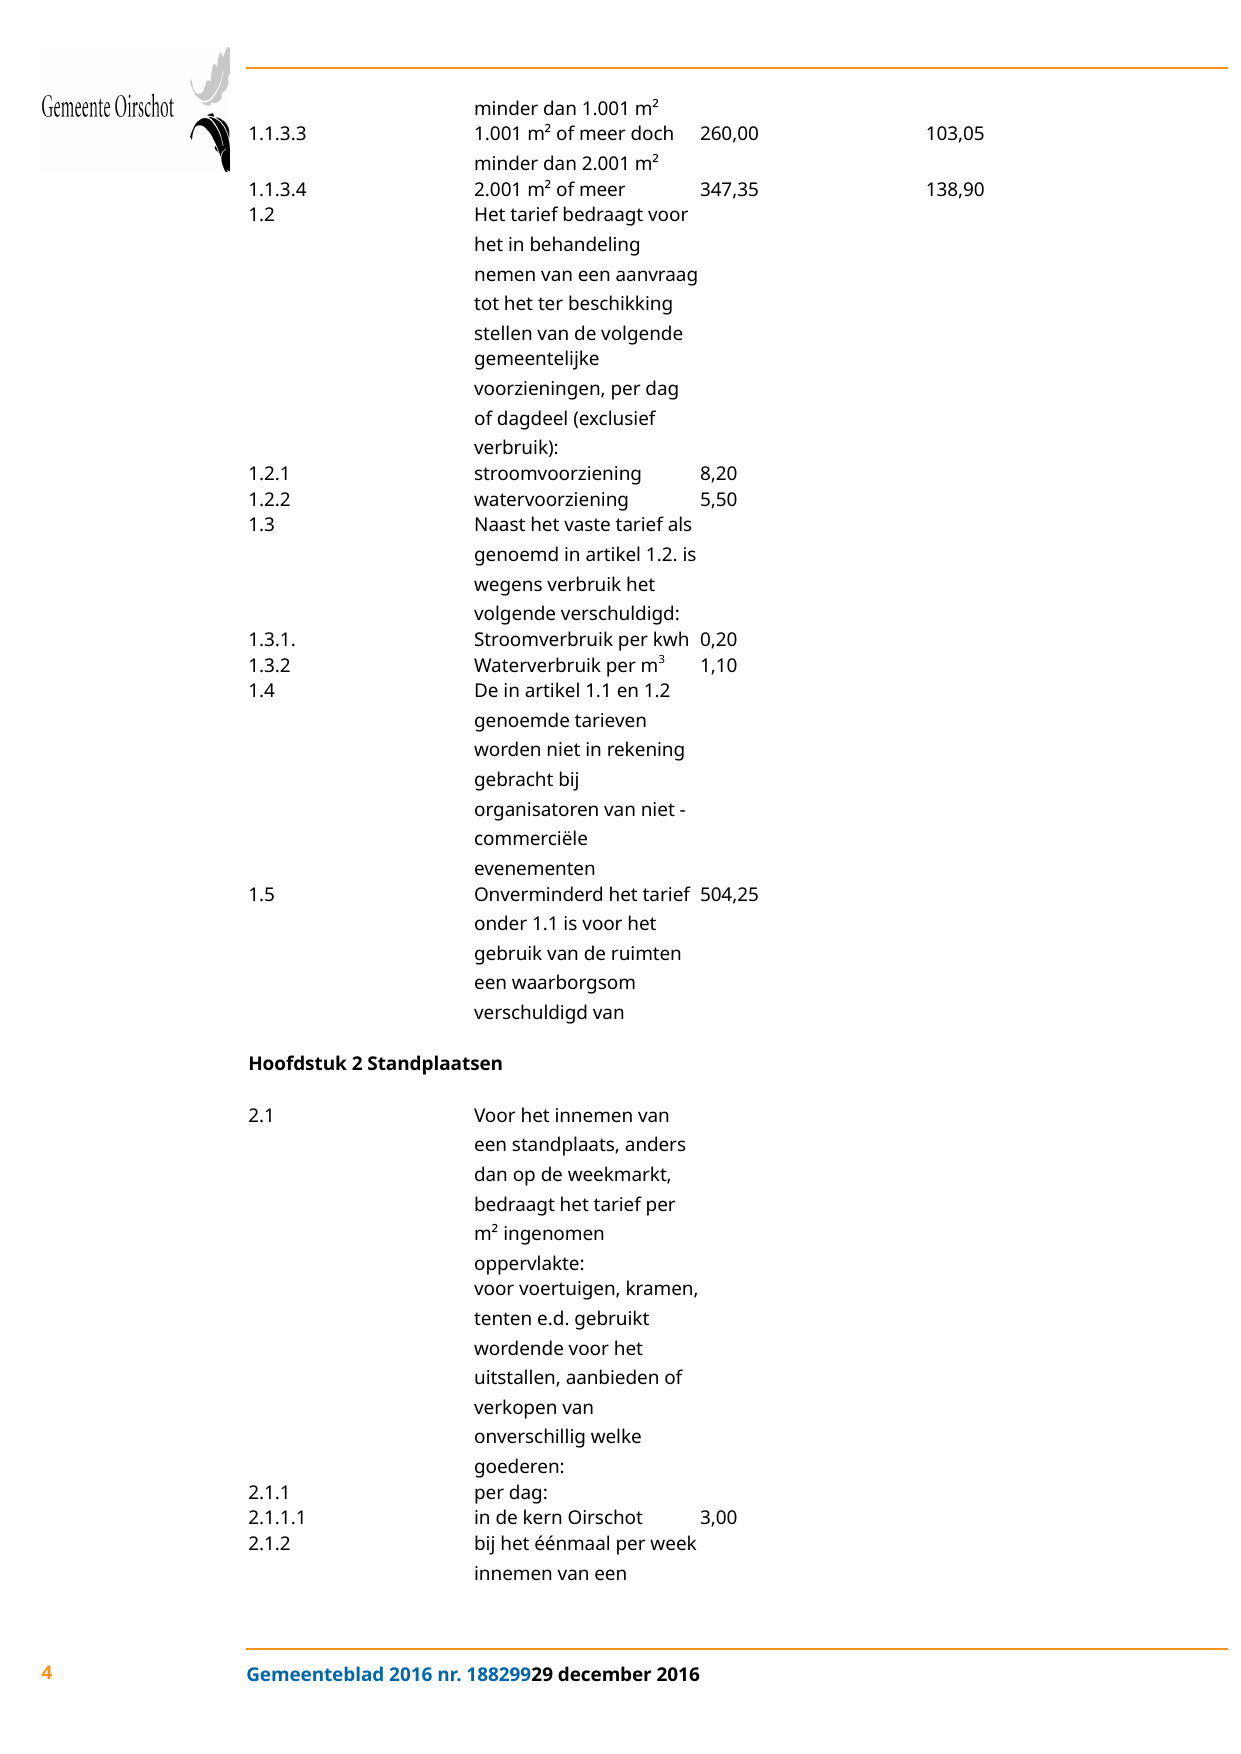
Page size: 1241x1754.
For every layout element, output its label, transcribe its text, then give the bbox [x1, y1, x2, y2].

table_cell [248, 346, 474, 460]
table_cell 2.1.2 [248, 1530, 474, 1586]
table_cell 1.2.1 [248, 460, 474, 486]
table_cell [700, 1530, 926, 1586]
table_cell Waterverbruik per m3 [474, 652, 700, 677]
table_cell [700, 1102, 926, 1276]
table_cell 5,50 [700, 486, 926, 512]
table_cell [700, 512, 926, 626]
table_cell 0,20 [700, 626, 926, 652]
table_cell 2.1 [248, 1102, 474, 1276]
table_cell [700, 346, 926, 460]
table_cell [926, 1076, 1152, 1102]
table_cell [700, 1276, 926, 1479]
table_cell [926, 1530, 1152, 1586]
table_cell 1.3.2 [248, 652, 474, 677]
table_cell 1.3.1. [248, 626, 474, 652]
table_cell Naast het vaste tarief als genoemd in artikel 1.2. is wegens verbruik het volgende verschuldigd: [474, 512, 700, 626]
table_cell 1.001 m² of meer doch minder dan 2.001 m² [474, 121, 700, 176]
table_cell [474, 1025, 700, 1051]
table_cell bij het éénmaal per week innemen van een [474, 1530, 700, 1586]
table_cell [474, 1076, 700, 1102]
table_cell [926, 1479, 1152, 1504]
table_cell [926, 1505, 1152, 1530]
table_cell 1.3 [248, 512, 474, 626]
table_cell [700, 95, 926, 121]
table_cell [926, 486, 1152, 512]
table_cell Stroomverbruik per kwh [474, 626, 700, 652]
table_cell 1,10 [700, 652, 926, 677]
table_cell voor voertuigen, kramen, tenten e.d. gebruikt wordende voor het uitstallen, aanbieden of verkopen van onverschillig welke goederen: [474, 1276, 700, 1479]
table_cell Hoofdstuk 2 Standplaatsen [248, 1051, 700, 1076]
table_cell [700, 1051, 926, 1076]
table_cell gemeentelijke voorzieningen, per dag of dagdeel (exclusief verbruik): [474, 346, 700, 460]
picture [41, 47, 231, 172]
table_cell [926, 95, 1152, 121]
table_cell 504,25 [700, 881, 926, 1025]
table_cell [926, 881, 1152, 1025]
table_cell [248, 95, 474, 121]
table_cell [926, 626, 1152, 652]
table_cell [926, 1276, 1152, 1479]
table_cell [926, 346, 1152, 460]
table_cell Voor het innemen van een standplaats, anders dan op de weekmarkt, bedraagt het tarief per m² ingenomen oppervlakte: [474, 1102, 700, 1276]
table_cell [248, 1025, 474, 1051]
table_cell [926, 652, 1152, 677]
table_cell 8,20 [700, 460, 926, 486]
table_cell 1.2 [248, 202, 474, 346]
table_cell [926, 678, 1152, 881]
table_cell 2.1.1.1 [248, 1505, 474, 1530]
table_cell [926, 202, 1152, 346]
table_cell minder dan 1.001 m² [474, 95, 700, 121]
table_cell [700, 1025, 926, 1051]
table_cell 1.1.3.4 [248, 176, 474, 202]
table_cell 347,35 [700, 176, 926, 202]
table_cell [700, 1076, 926, 1102]
table_cell [926, 1025, 1152, 1051]
table_cell Het tarief bedraagt voor het in behandeling nemen van een aanvraag tot het ter beschikking stellen van de volgende [474, 202, 700, 346]
table_cell [700, 678, 926, 881]
table_cell 138,90 [926, 176, 1152, 202]
table_cell [248, 1276, 474, 1479]
table_cell 1.5 [248, 881, 474, 1025]
table_cell 1.4 [248, 678, 474, 881]
table_cell 2.1.1 [248, 1479, 474, 1504]
table_cell 2.001 m² of meer [474, 176, 700, 202]
table_cell [926, 512, 1152, 626]
table_cell 3,00 [700, 1505, 926, 1530]
table_cell in de kern Oirschot [474, 1505, 700, 1530]
table_cell [248, 1076, 474, 1102]
table_cell per dag: [474, 1479, 700, 1504]
table_cell [926, 1102, 1152, 1276]
table_cell [700, 202, 926, 346]
table_cell stroomvoorziening [474, 460, 700, 486]
table_cell 103,05 [926, 121, 1152, 176]
table_cell 260,00 [700, 121, 926, 176]
table_cell watervoorziening [474, 486, 700, 512]
table_cell 1.1.3.3 [248, 121, 474, 176]
table_cell 1.2.2 [248, 486, 474, 512]
table_cell Onverminderd het tarief onder 1.1 is voor het gebruik van de ruimten een waarborgsom verschuldigd van [474, 881, 700, 1025]
table_cell [700, 1479, 926, 1504]
table_cell De in artikel 1.1 en 1.2 genoemde tarieven worden niet in rekening gebracht bij organisatoren van niet - commerciële evenementen [474, 678, 700, 881]
table_cell [926, 460, 1152, 486]
